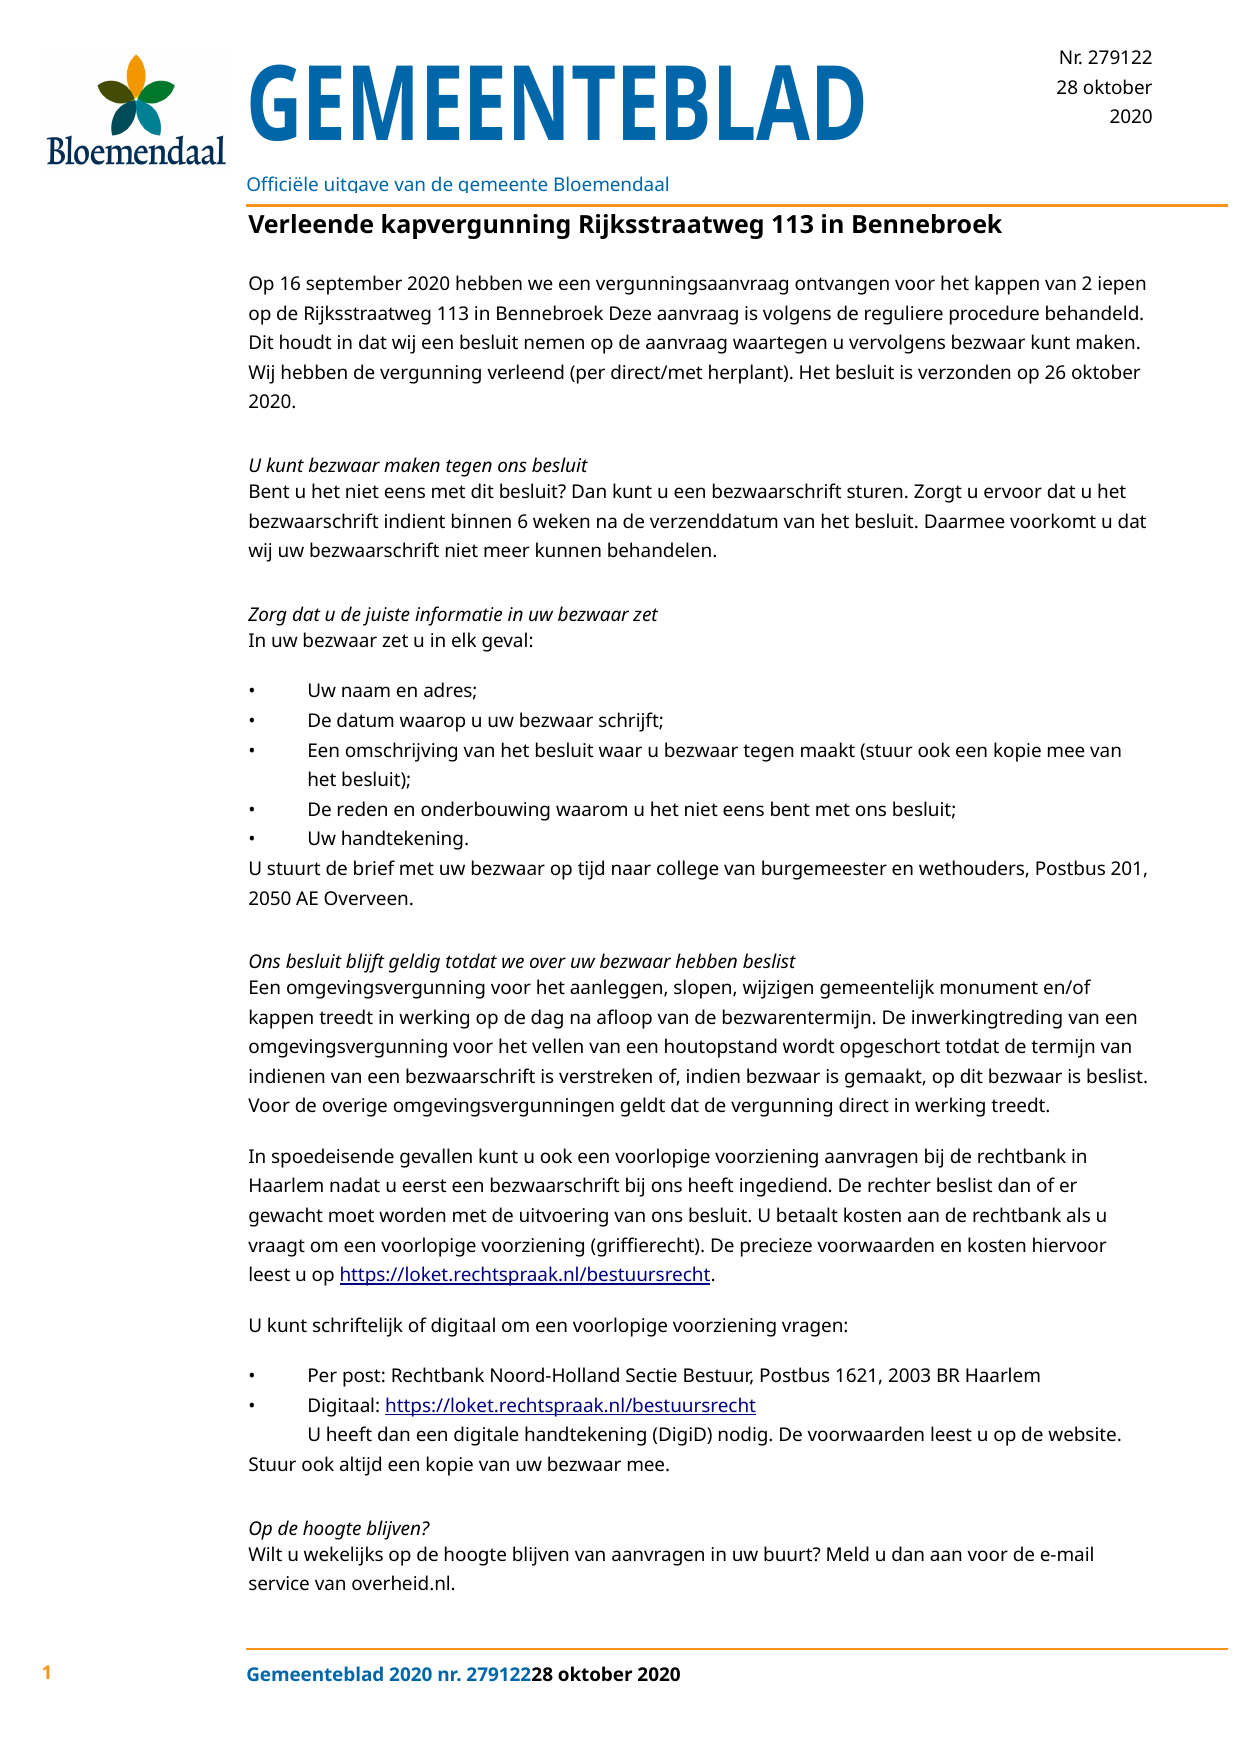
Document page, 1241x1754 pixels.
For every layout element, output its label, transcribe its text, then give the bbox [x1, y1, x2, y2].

list U heeft dan een digitale handtekening (DigiD) nodig. De voorwaarden leest u op de website. [248, 1421, 1152, 1447]
text Op de hoogte blijven? [248, 1515, 1152, 1541]
list Een omschrijving van het besluit waar u bezwaar tegen maakt (stuur ook een kopie mee van het besluit); [248, 737, 1152, 792]
list Per post: Rechtbank Noord-Holland Sectie Bestuur, Postbus 1621, 2003 BR Haarlem [248, 1362, 1152, 1388]
text U stuurt de brief met uw bezwaar op tijd naar college van burgemeester en wethouders, Postbus 201, 2050 AE Overveen. [248, 855, 1152, 910]
list De datum waarop u uw bezwaar schrijft; [248, 707, 1152, 733]
text Bent u het niet eens met dit besluit? Dan kunt u een bezwaarschrift sturen. Zorgt u ervoor dat u het bezwaarschrift indient binnen 6 weken na de verzenddatum van het besluit. Daarmee voorkomt u dat wij uw bezwaarschrift niet meer kunnen behandelen. [248, 478, 1152, 563]
list Uw handtekening. [248, 826, 1152, 851]
picture [41, 47, 231, 172]
text Stuur ook altijd een kopie van uw bezwaar mee. [248, 1451, 1152, 1477]
text In spoedeisende gevallen kunt u ook een voorlopige voorziening aanvragen bij de rechtbank in Haarlem nadat u eerst een bezwaarschrift bij ons heeft ingediend. De rechter beslist dan of er gewacht moet worden met de uitvoering van ons besluit. U betaalt kosten aan de rechtbank als u vraagt om een voorlopige voorziening (griffierecht). De precieze voorwaarden en kosten hiervoor leest u op https://loket.rechtspraak.nl/bestuursrecht. [248, 1143, 1152, 1287]
text U kunt bezwaar maken tegen ons besluit [248, 453, 1152, 478]
text In uw bezwaar zet u in elk geval: [248, 627, 1152, 653]
text U kunt schriftelijk of digitaal om een voorlopige voorziening vragen: [248, 1312, 1152, 1338]
list De reden en onderbouwing waarom u het niet eens bent met ons besluit; [248, 796, 1152, 822]
list Digitaal: https://loket.rechtspraak.nl/bestuursrecht [248, 1392, 1152, 1418]
text Ons besluit blijft geldig totdat we over uw bezwaar hebben beslist [248, 949, 1152, 974]
text Zorg dat u de juiste informatie in uw bezwaar zet [248, 601, 1152, 627]
text Verleende kapvergunning Rijksstraatweg 113 in Bennebroek [248, 207, 1152, 241]
text Op 16 september 2020 hebben we een vergunningsaanvraag ontvangen voor het kappen van 2 iepen op de Rijksstraatweg 113 in Bennebroek Deze aanvraag is volgens de reguliere procedure behandeld. Dit houdt in dat wij een besluit nemen op de aanvraag waartegen u vervolgens bezwaar kunt maken. Wij hebben de vergunning verleend (per direct/met herplant). Het besluit is verzonden op 26 oktober 2020. [248, 270, 1152, 414]
text Een omgevingsvergunning voor het aanleggen, slopen, wijzigen gemeentelijk monument en/of kappen treedt in werking op de dag na afloop van de bezwarentermijn. De inwerkingtreding van een omgevingsvergunning voor het vellen van een houtopstand wordt opgeschort totdat de termijn van indienen van een bezwaarschrift is verstreken of, indien bezwaar is gemaakt, op dit bezwaar is beslist. Voor de overige omgevingsvergunningen geldt dat de vergunning direct in werking treedt. [248, 974, 1152, 1118]
list Uw naam en adres; [248, 678, 1152, 703]
text Wilt u wekelijks op de hoogte blijven van aanvragen in uw buurt? Meld u dan aan voor de e-mail service van overheid.nl. [248, 1541, 1152, 1596]
